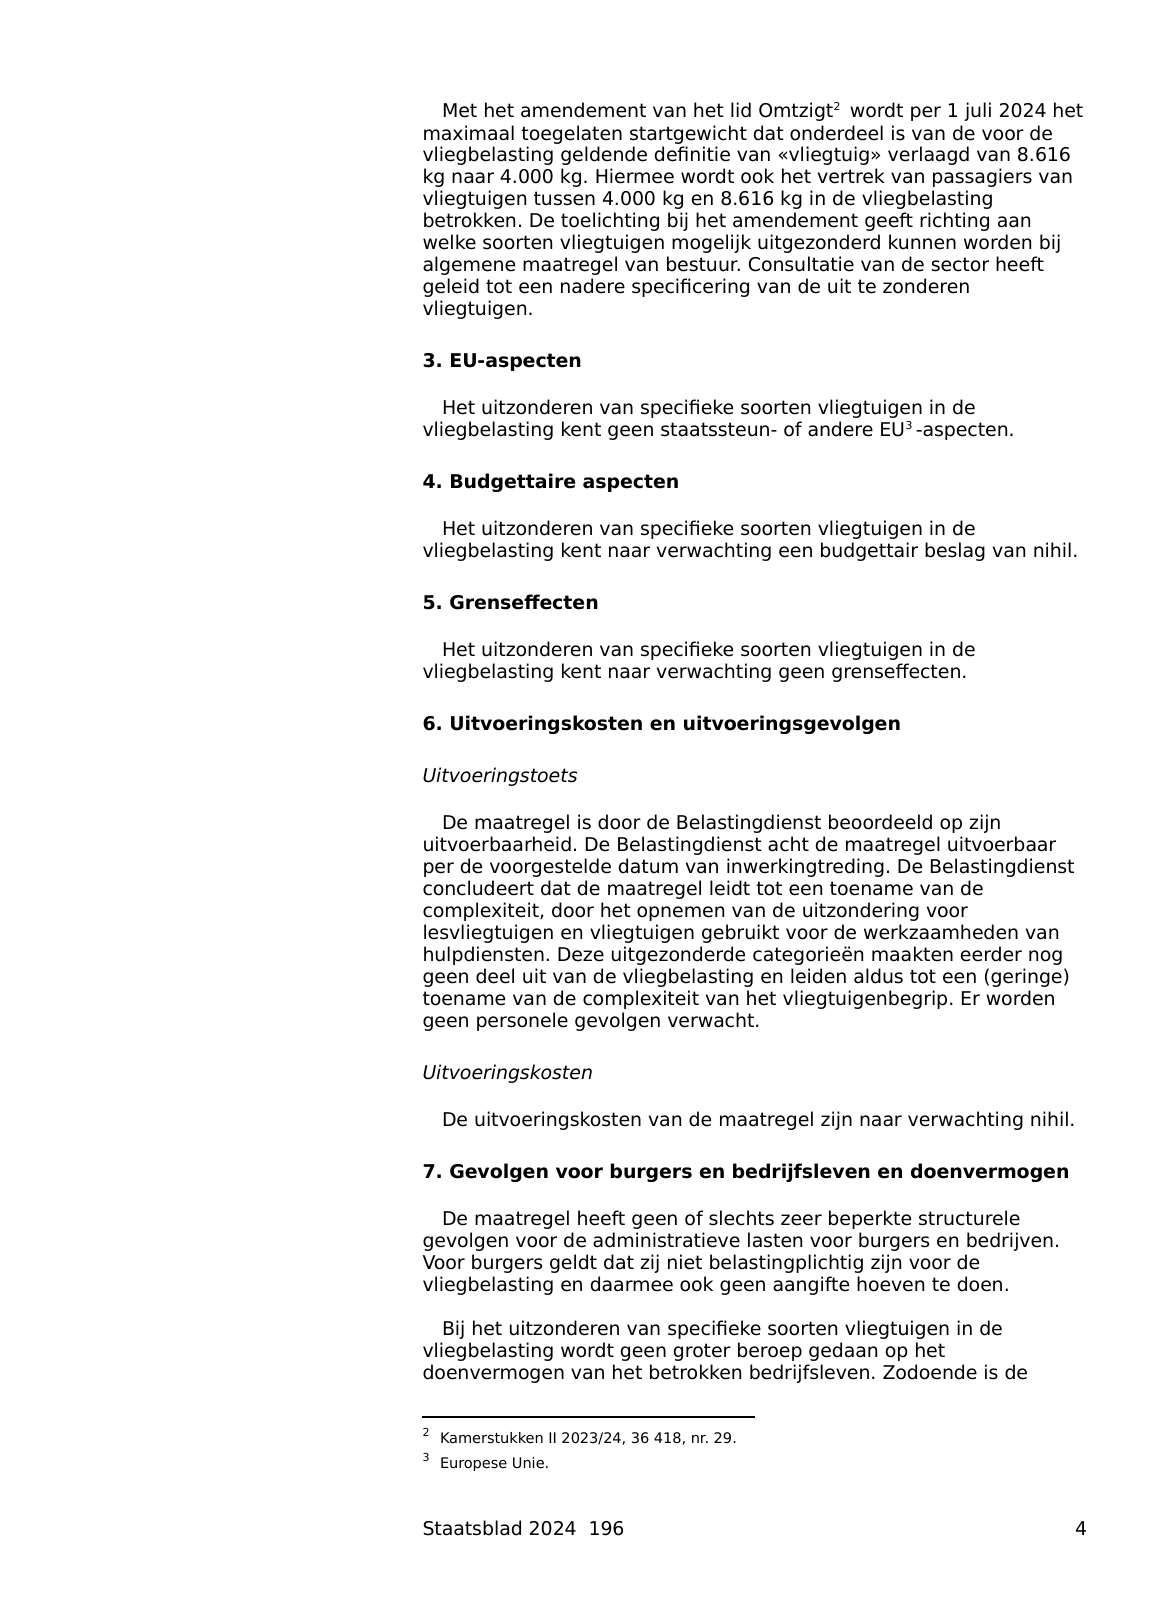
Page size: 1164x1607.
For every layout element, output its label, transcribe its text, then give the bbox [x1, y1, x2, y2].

text Het uitzonderen van specifieke soorten vliegtuigen in de vliegbelasting kent naar verwachting geen grenseffecten. [422, 639, 1087, 683]
subtitle 3. EU-aspecten [422, 350, 1087, 372]
text De uitvoeringskosten van de maatregel zijn naar verwachting nihil. [422, 1109, 1087, 1131]
subtitle 6. Uitvoeringskosten en uitvoeringsgevolgen [422, 713, 1087, 735]
text Het uitzonderen van specifieke soorten vliegtuigen in de vliegbelasting kent naar verwachting een budgettair beslag van nihil. [422, 518, 1087, 562]
subtitle 5. Grenseffecten [422, 592, 1087, 614]
text Het uitzonderen van specifieke soorten vliegtuigen in de vliegbelasting kent geen staatssteun- of andere EU-aspecten. [422, 397, 1087, 441]
text Kamerstukken II 2023/24, 36 418, nr. 29. [422, 1426, 1087, 1448]
text Met het amendement van het lid Omtzigt wordt per 1 juli 2024 het maximaal toegelaten startgewicht dat onderdeel is van de voor de vliegbelasting geldende definitie van «vliegtuig» verlaagd van 8.616 kg naar 4.000 kg. Hiermee wordt ook het vertrek van passagiers van vliegtuigen tussen 4.000 kg en 8.616 kg in de vliegbelasting betrokken. De toelichting bij het amendement geeft richting aan welke soorten vliegtuigen mogelijk uitgezonderd kunnen worden bij algemene maatregel van bestuur. Consultatie van de sector heeft geleid tot een nadere specificering van de uit te zonderen vliegtuigen. [422, 100, 1087, 320]
text De maatregel is door de Belastingdienst beoordeeld op zijn uitvoerbaarheid. De Belastingdienst acht de maatregel uitvoerbaar per de voorgestelde datum van inwerkingtreding. De Belastingdienst concludeert dat de maatregel leidt tot een toename van de complexiteit, door het opnemen van de uitzondering voor lesvliegtuigen en vliegtuigen gebruikt voor de werkzaamheden van hulpdiensten. Deze uitgezonderde categorieën maakten eerder nog geen deel uit van de vliegbelasting en leiden aldus tot een (geringe) toename van de complexiteit van het vliegtuigenbegrip. Er worden geen personele gevolgen verwacht. [422, 812, 1087, 1032]
subtitle Uitvoeringskosten [422, 1062, 1087, 1084]
text Bij het uitzonderen van specifieke soorten vliegtuigen in de vliegbelasting wordt geen groter beroep gedaan op het doenvermogen van het betrokken bedrijfsleven. Zodoende is de [422, 1318, 1087, 1384]
subtitle Uitvoeringstoets [422, 765, 1087, 787]
text Europese Unie. [422, 1451, 1087, 1473]
text De maatregel heeft geen of slechts zeer beperkte structurele gevolgen voor de administratieve lasten voor burgers en bedrijven. Voor burgers geldt dat zij niet belastingplichtig zijn voor de vliegbelasting en daarmee ook geen aangifte hoeven te doen. [422, 1208, 1087, 1296]
subtitle 7. Gevolgen voor burgers en bedrijfsleven en doenvermogen [422, 1161, 1087, 1183]
subtitle 4. Budgettaire aspecten [422, 471, 1087, 493]
